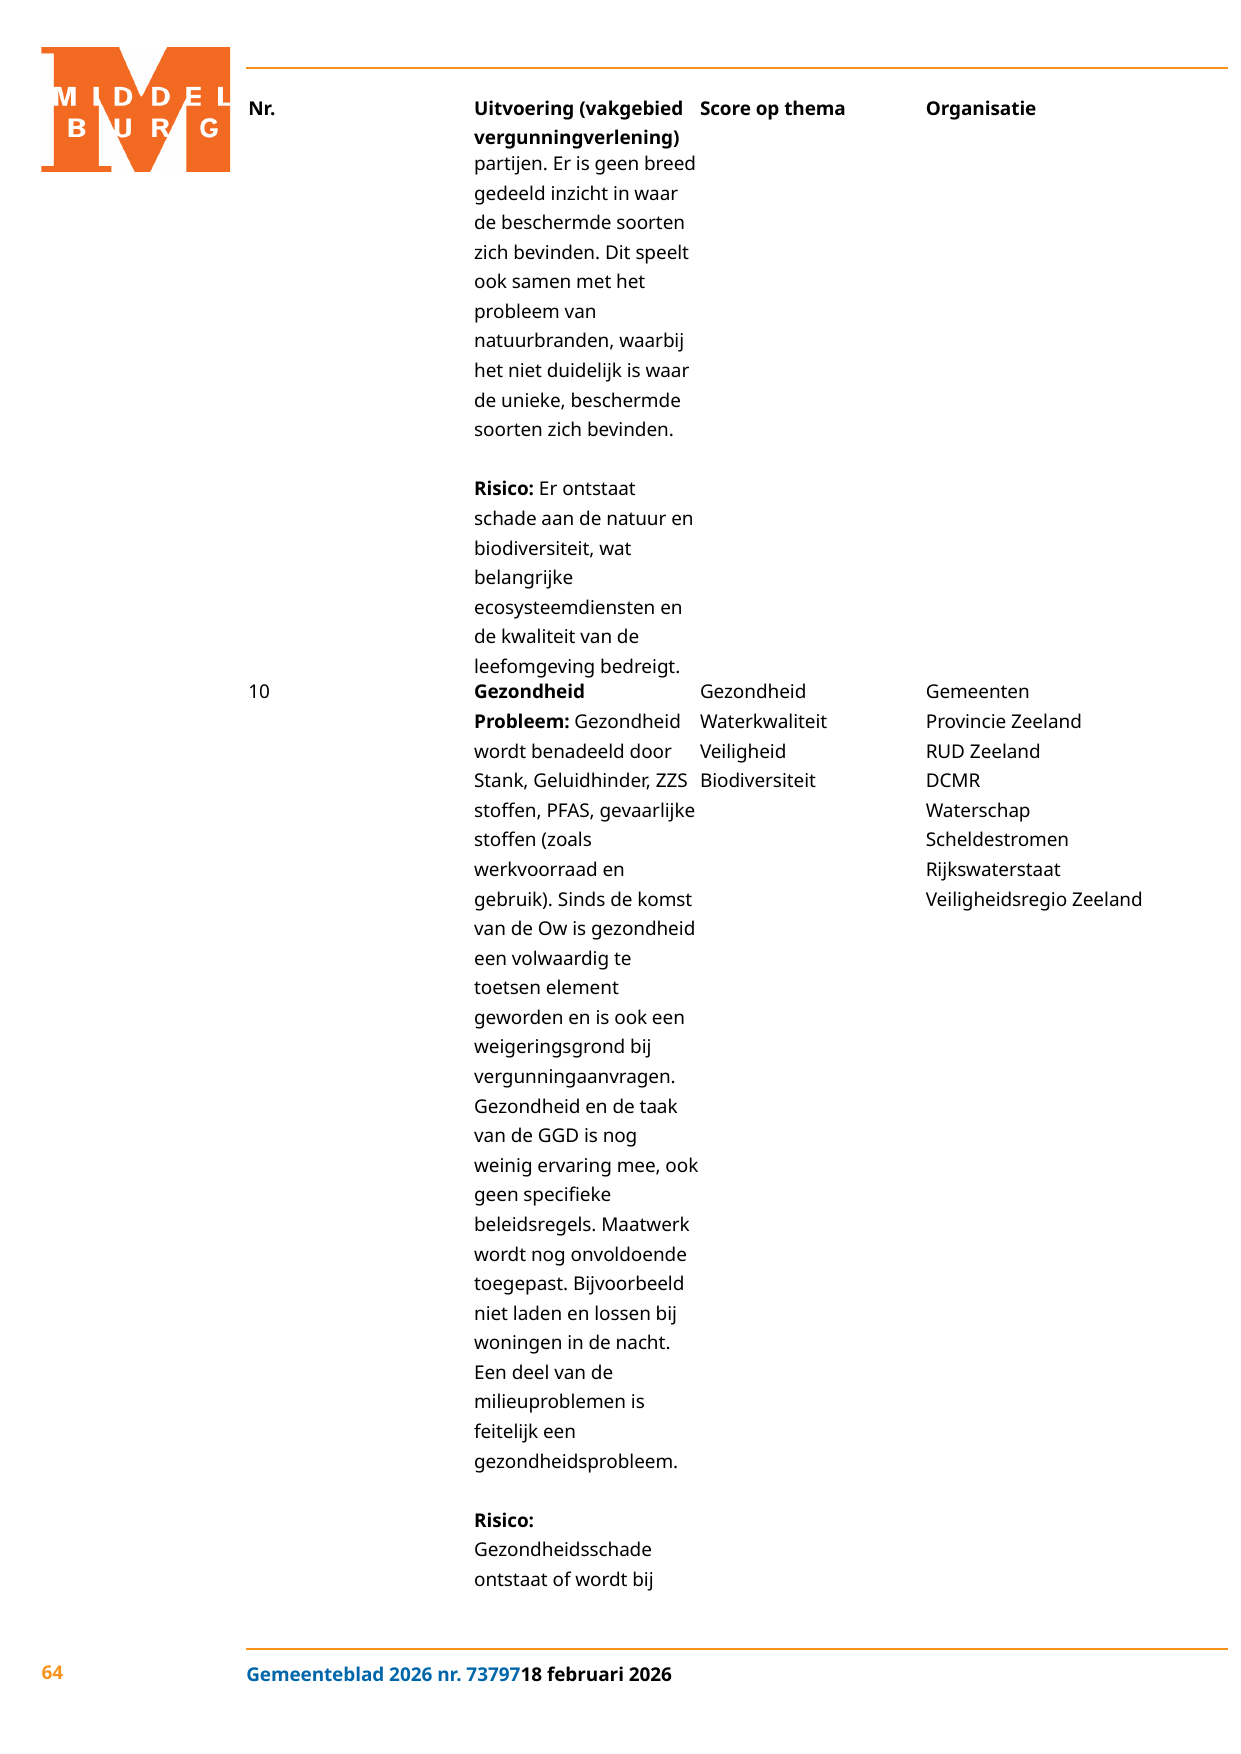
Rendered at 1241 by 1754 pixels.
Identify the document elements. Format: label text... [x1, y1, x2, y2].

table_header Score op thema [700, 95, 926, 150]
table_cell [248, 150, 474, 679]
table_cell [700, 150, 926, 679]
table_cell 10 [248, 679, 474, 1592]
table_header Organisatie [926, 95, 1152, 150]
table_cell Gezondheid Probleem: Gezondheid wordt benadeeld door Stank, Geluidhinder, ZZS stoffen, PFAS, gevaarlijke stoffen (zoals werkvoorraad en gebruik). Sinds de komst van de Ow is gezondheid een volwaardig te toetsen element geworden en is ook een weigeringsgrond bij vergunningaanvragen. Gezondheid en de taak van de GGD is nog weinig ervaring mee, ook geen specifieke beleidsregels. Maatwerk wordt nog onvoldoende toegepast. Bijvoorbeeld niet laden en lossen bij woningen in de nacht. Een deel van de milieuproblemen is feitelijk een gezondheidsprobleem. Risico: Gezondheidsschade ontstaat of wordt bij [474, 679, 700, 1592]
table_header Uitvoering (vakgebied vergunningverlening) [474, 95, 700, 150]
table_cell [926, 150, 1152, 679]
table_header Nr. [248, 95, 474, 150]
table_cell partijen. Er is geen breed gedeeld inzicht in waar de beschermde soorten zich bevinden. Dit speelt ook samen met het probleem van natuurbranden, waarbij het niet duidelijk is waar de unieke, beschermde soorten zich bevinden. Risico: Er ontstaat schade aan de natuur en biodiversiteit, wat belangrijke ecosysteemdiensten en de kwaliteit van de leefomgeving bedreigt. [474, 150, 700, 679]
table_cell Gemeenten Provincie Zeeland RUD Zeeland DCMR Waterschap Scheldestromen Rijkswaterstaat Veiligheidsregio Zeeland [926, 679, 1152, 1592]
picture [41, 47, 231, 172]
table_cell Gezondheid Waterkwaliteit Veiligheid Biodiversiteit [700, 679, 926, 1592]
